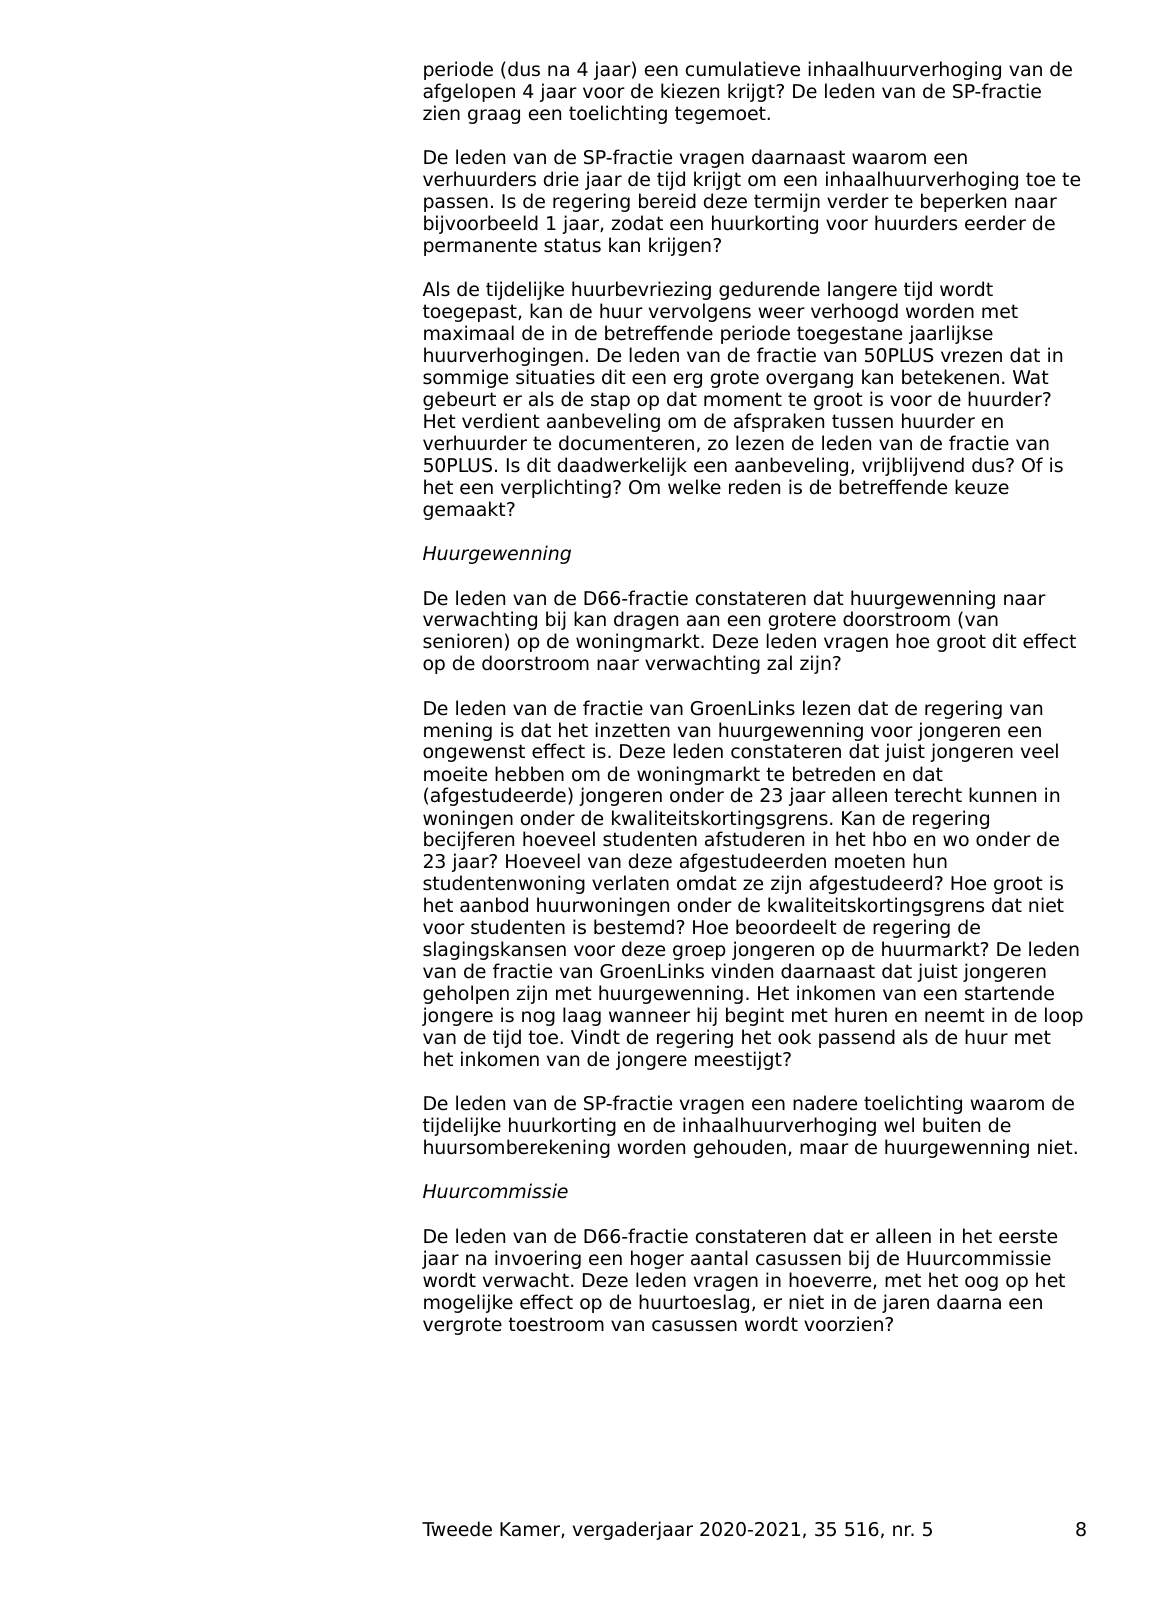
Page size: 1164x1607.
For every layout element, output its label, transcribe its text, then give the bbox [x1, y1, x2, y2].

text De leden van de D66-fractie constateren dat huurgewenning naar verwachting bij kan dragen aan een grotere doorstroom (van senioren) op de woningmarkt. Deze leden vragen hoe groot dit effect op de doorstroom naar verwachting zal zijn? [422, 587, 1087, 675]
text De leden van de SP-fractie vragen een nadere toelichting waarom de tijdelijke huurkorting en de inhaalhuurverhoging wel buiten de huursomberekening worden gehouden, maar de huurgewenning niet. [422, 1093, 1087, 1159]
text Het verdient aanbeveling om de afspraken tussen huurder en verhuurder te documenteren, zo lezen de leden van de fractie van 50PLUS. Is dit daadwerkelijk een aanbeveling, vrijblijvend dus? Of is het een verplichting? Om welke reden is de betreffende keuze gemaakt? [422, 411, 1087, 521]
text De leden van de fractie van GroenLinks lezen dat de regering van mening is dat het inzetten van huurgewenning voor jongeren een ongewenst effect is. Deze leden constateren dat juist jongeren veel moeite hebben om de woningmarkt te betreden en dat (afgestudeerde) jongeren onder de 23 jaar alleen terecht kunnen in woningen onder de kwaliteitskortingsgrens. Kan de regering becijferen hoeveel studenten afstuderen in het hbo en wo onder de 23 jaar? Hoeveel van deze afgestudeerden moeten hun studentenwoning verlaten omdat ze zijn afgestudeerd? Hoe groot is het aanbod huurwoningen onder de kwaliteitskortingsgrens dat niet voor studenten is bestemd? Hoe beoordeelt de regering de slagingskansen voor deze groep jongeren op de huurmarkt? De leden van de fractie van GroenLinks vinden daarnaast dat juist jongeren geholpen zijn met huurgewenning. Het inkomen van een startende jongere is nog laag wanneer hij begint met huren en neemt in de loop van de tijd toe. Vindt de regering het ook passend als de huur met het inkomen van de jongere meestijgt? [422, 697, 1087, 1071]
text Als de tijdelijke huurbevriezing gedurende langere tijd wordt toegepast, kan de huur vervolgens weer verhoogd worden met maximaal de in de betreffende periode toegestane jaarlijkse huurverhogingen. De leden van de fractie van 50PLUS vrezen dat in sommige situaties dit een erg grote overgang kan betekenen. Wat gebeurt er als de stap op dat moment te groot is voor de huurder? [422, 279, 1087, 411]
text periode (dus na 4 jaar) een cumulatieve inhaalhuurverhoging van de afgelopen 4 jaar voor de kiezen krijgt? De leden van de SP-fractie zien graag een toelichting tegemoet. [422, 59, 1087, 125]
subtitle Huurcommissie [422, 1181, 1087, 1203]
text De leden van de D66-fractie constateren dat er alleen in het eerste jaar na invoering een hoger aantal casussen bij de Huurcommissie wordt verwacht. Deze leden vragen in hoeverre, met het oog op het mogelijke effect op de huurtoeslag, er niet in de jaren daarna een vergrote toestroom van casussen wordt voorzien? [422, 1226, 1087, 1336]
text De leden van de SP-fractie vragen daarnaast waarom een verhuurders drie jaar de tijd krijgt om een inhaalhuurverhoging toe te passen. Is de regering bereid deze termijn verder te beperken naar bijvoorbeeld 1 jaar, zodat een huurkorting voor huurders eerder de permanente status kan krijgen? [422, 147, 1087, 257]
subtitle Huurgewenning [422, 543, 1087, 565]
